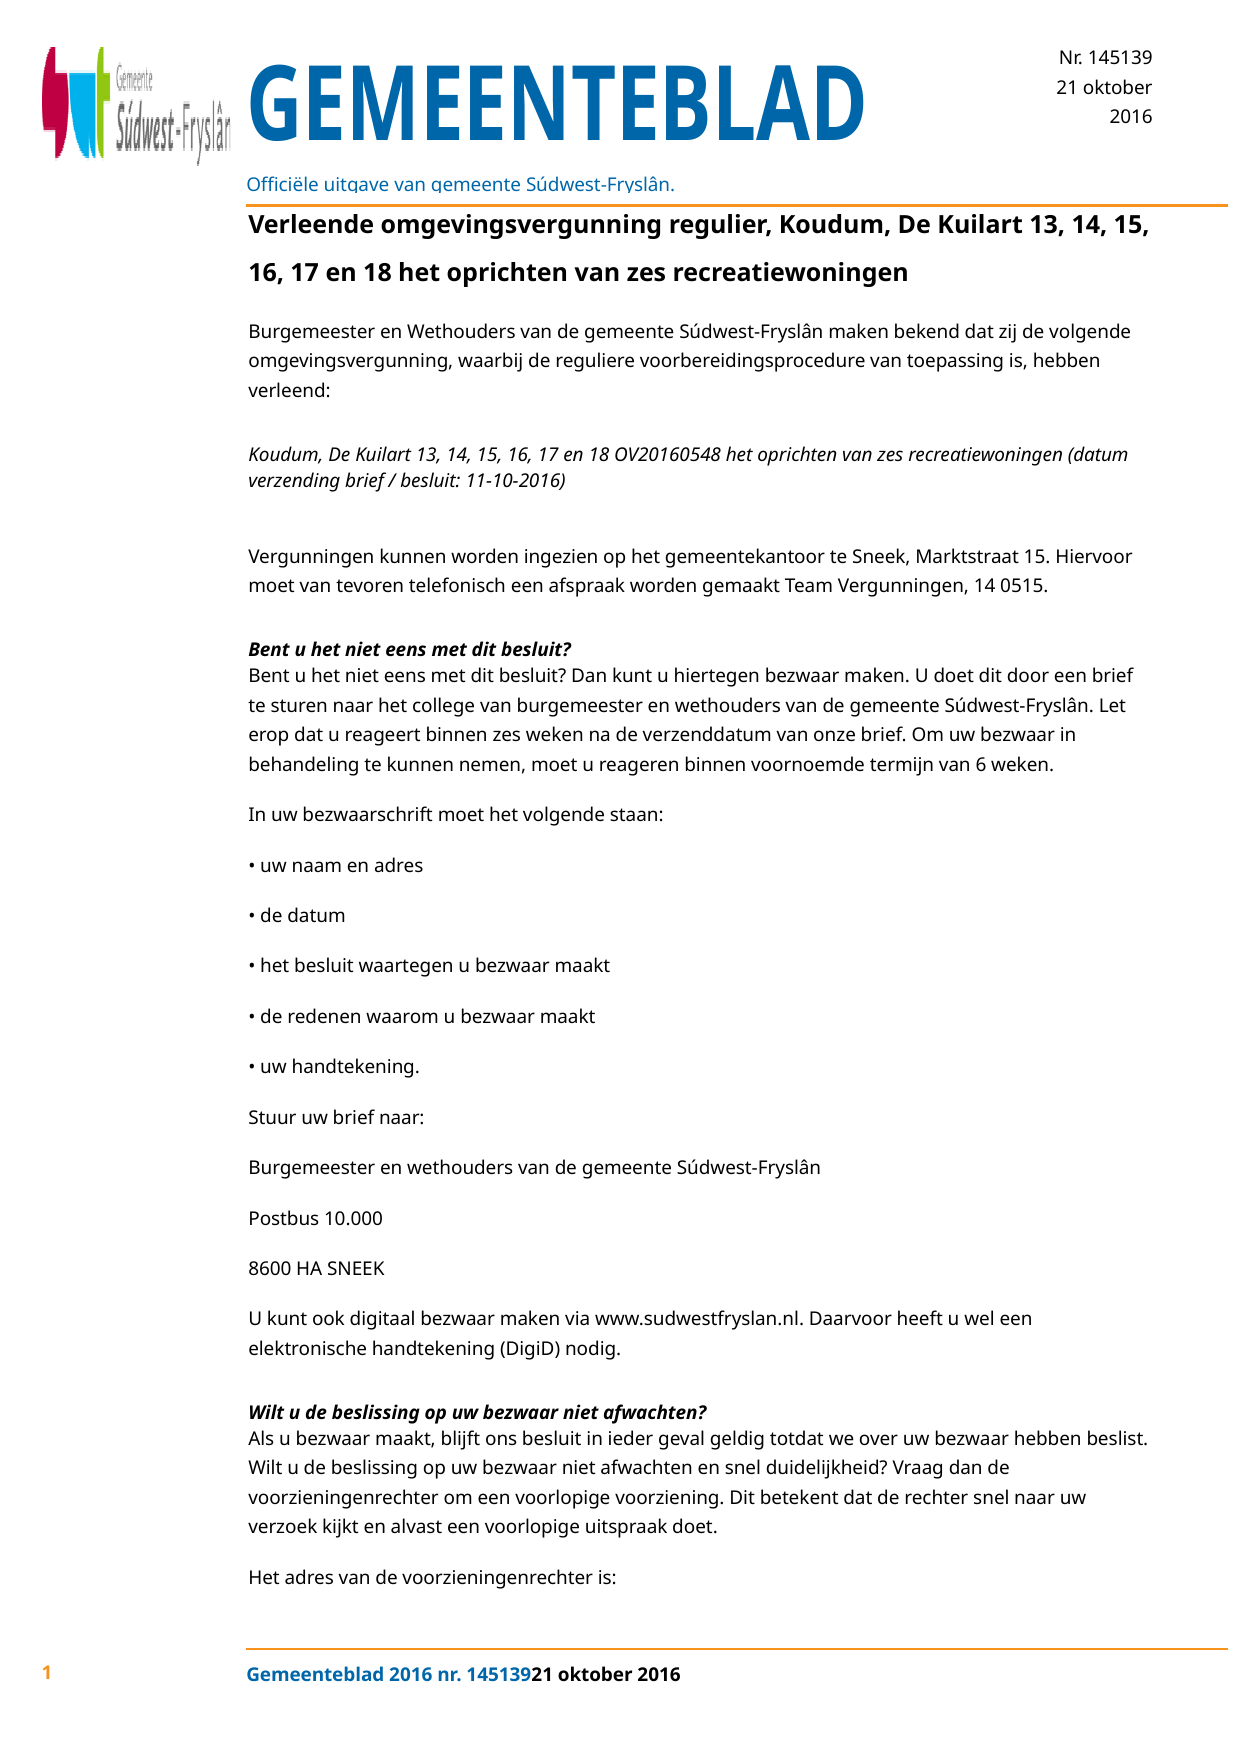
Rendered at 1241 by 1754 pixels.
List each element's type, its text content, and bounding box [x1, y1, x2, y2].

text 8600 HA SNEEK [248, 1255, 1152, 1281]
text Verleende omgevingsvergunning regulier, Koudum, De Kuilart 13, 14, 15, 16, 17 en 18 het oprichten van zes recreatiewoningen [248, 207, 1152, 288]
text • het besluit waartegen u bezwaar maakt [248, 953, 1152, 978]
text Vergunningen kunnen worden ingezien op het gemeentekantoor te Sneek, Marktstraat 15. Hiervoor moet van tevoren telefonisch een afspraak worden gemaakt Team Vergunningen, 14 0515. [248, 543, 1152, 598]
text • uw naam en adres [248, 852, 1152, 877]
text • de redenen waarom u bezwaar maakt [248, 1003, 1152, 1029]
text Het adres van de voorzieningenrechter is: [248, 1564, 1152, 1590]
text U kunt ook digitaal bezwaar maken via www.sudwestfryslan.nl. Daarvoor heeft u wel een elektronische handtekening (DigiD) nodig. [248, 1306, 1152, 1361]
text Burgemeester en Wethouders van de gemeente Súdwest-Fryslân maken bekend dat zij de volgende omgevingsvergunning, waarbij de reguliere voorbereidingsprocedure van toepassing is, hebben verleend: [248, 318, 1152, 403]
picture [41, 47, 231, 172]
text • uw handtekening. [248, 1053, 1152, 1079]
text Stuur uw brief naar: [248, 1104, 1152, 1129]
text • de datum [248, 902, 1152, 928]
text Koudum, De Kuilart 13, 14, 15, 16, 17 en 18 OV20160548 het oprichten van zes recreatiewoningen (datum verzending brief / besluit: 11-10-2016) [248, 441, 1152, 492]
text In uw bezwaarschrift moet het volgende staan: [248, 801, 1152, 827]
text Bent u het niet eens met dit besluit? [248, 636, 1152, 662]
text Wilt u de beslissing op uw bezwaar niet afwachten? [248, 1399, 1152, 1425]
text Bent u het niet eens met dit besluit? Dan kunt u hiertegen bezwaar maken. U doet dit door een brief te sturen naar het college van burgemeester en wethouders van de gemeente Súdwest-Fryslân. Let erop dat u reageert binnen zes weken na de verzenddatum van onze brief. Om uw bezwaar in behandeling te kunnen nemen, moet u reageren binnen voornoemde termijn van 6 weken. [248, 662, 1152, 777]
text Als u bezwaar maakt, blijft ons besluit in ieder geval geldig totdat we over uw bezwaar hebben beslist. Wilt u de beslissing op uw bezwaar niet afwachten en snel duidelijkheid? Vraag dan de voorzieningenrechter om een voorlopige voorziening. Dit betekent dat de rechter snel naar uw verzoek kijkt en alvast een voorlopige uitspraak doet. [248, 1425, 1152, 1539]
text Burgemeester en wethouders van de gemeente Súdwest-Fryslân [248, 1154, 1152, 1180]
text Postbus 10.000 [248, 1205, 1152, 1230]
